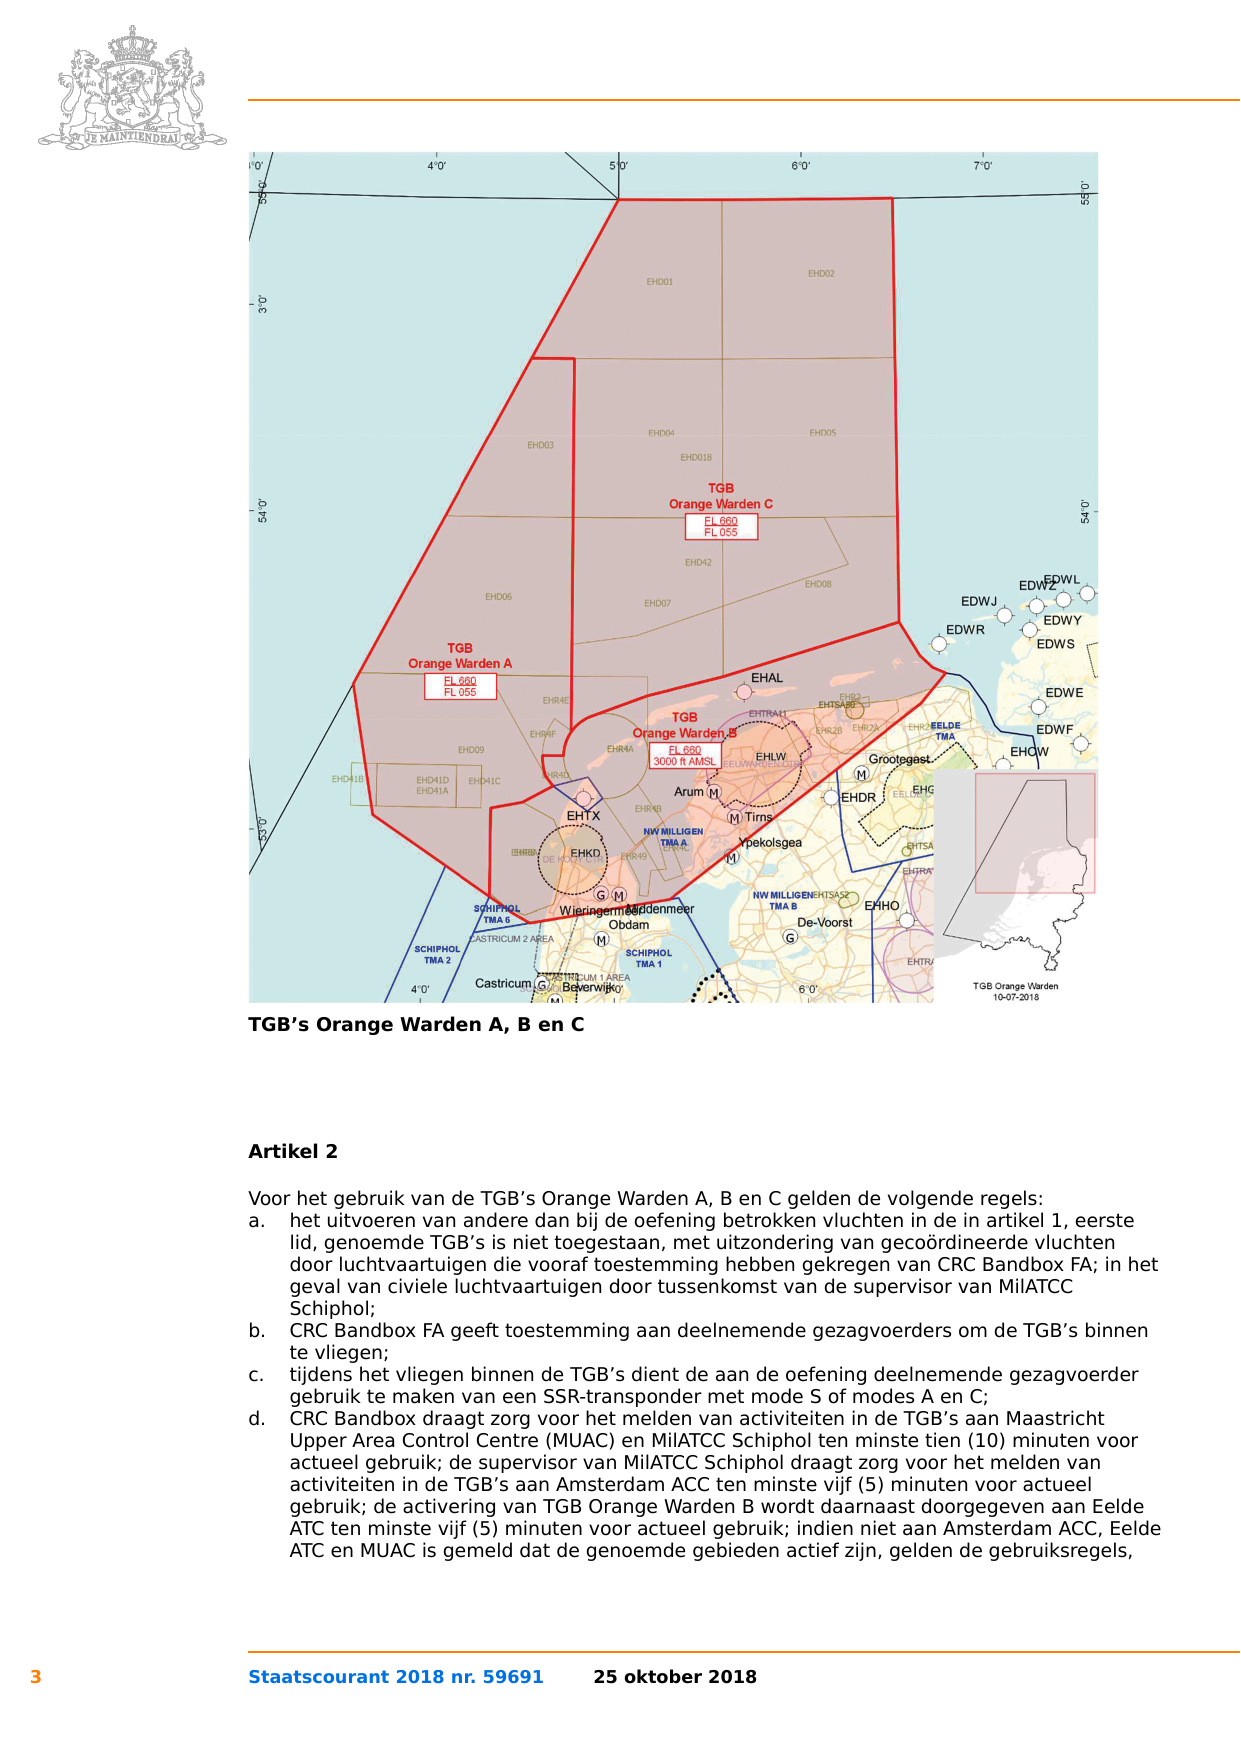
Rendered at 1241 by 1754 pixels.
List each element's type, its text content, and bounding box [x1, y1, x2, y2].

text Voor het gebruik van de TGB’s Orange Warden A, B en C gelden de volgende regels: [248, 1188, 1163, 1210]
text TGB’s Orange Warden A, B en C [248, 1014, 1098, 1036]
text d. CRC Bandbox draagt zorg voor het melden van activiteiten in de TGB’s aan Maastricht Upper Area Control Centre (MUAC) en MilATCC Schiphol ten minste tien (10) minuten voor actueel gebruik; de supervisor van MilATCC Schiphol draagt zorg voor het melden van activiteiten in de TGB’s aan Amsterdam ACC ten minste vijf (5) minuten voor actueel gebruik; de activering van TGB Orange Warden B wordt daarnaast doorgegeven aan Eelde ATC ten minste vijf (5) minuten voor actueel gebruik; indien niet aan Amsterdam ACC, Eelde ATC en MUAC is gemeld dat de genoemde gebieden actief zijn, gelden de gebruiksregels, [248, 1408, 1163, 1562]
subtitle Artikel 2 [248, 1141, 1163, 1163]
picture [248, 151, 1099, 1003]
text c. tijdens het vliegen binnen de TGB’s dient de aan de oefening deelnemende gezagvoerder gebruik te maken van een SSR-transponder met mode S of modes A en C; [248, 1364, 1163, 1408]
text b. CRC Bandbox FA geeft toestemming aan deelnemende gezagvoerders om de TGB’s binnen te vliegen; [248, 1320, 1163, 1364]
picture [38, 25, 227, 150]
text a. het uitvoeren van andere dan bij de oefening betrokken vluchten in de in artikel 1, eerste lid, genoemde TGB’s is niet toegestaan, met uitzondering van gecoördineerde vluchten door luchtvaartuigen die vooraf toestemming hebben gekregen van CRC Bandbox FA; in het geval van civiele luchtvaartuigen door tussenkomst van de supervisor van MilATCC Schiphol; [248, 1210, 1163, 1320]
